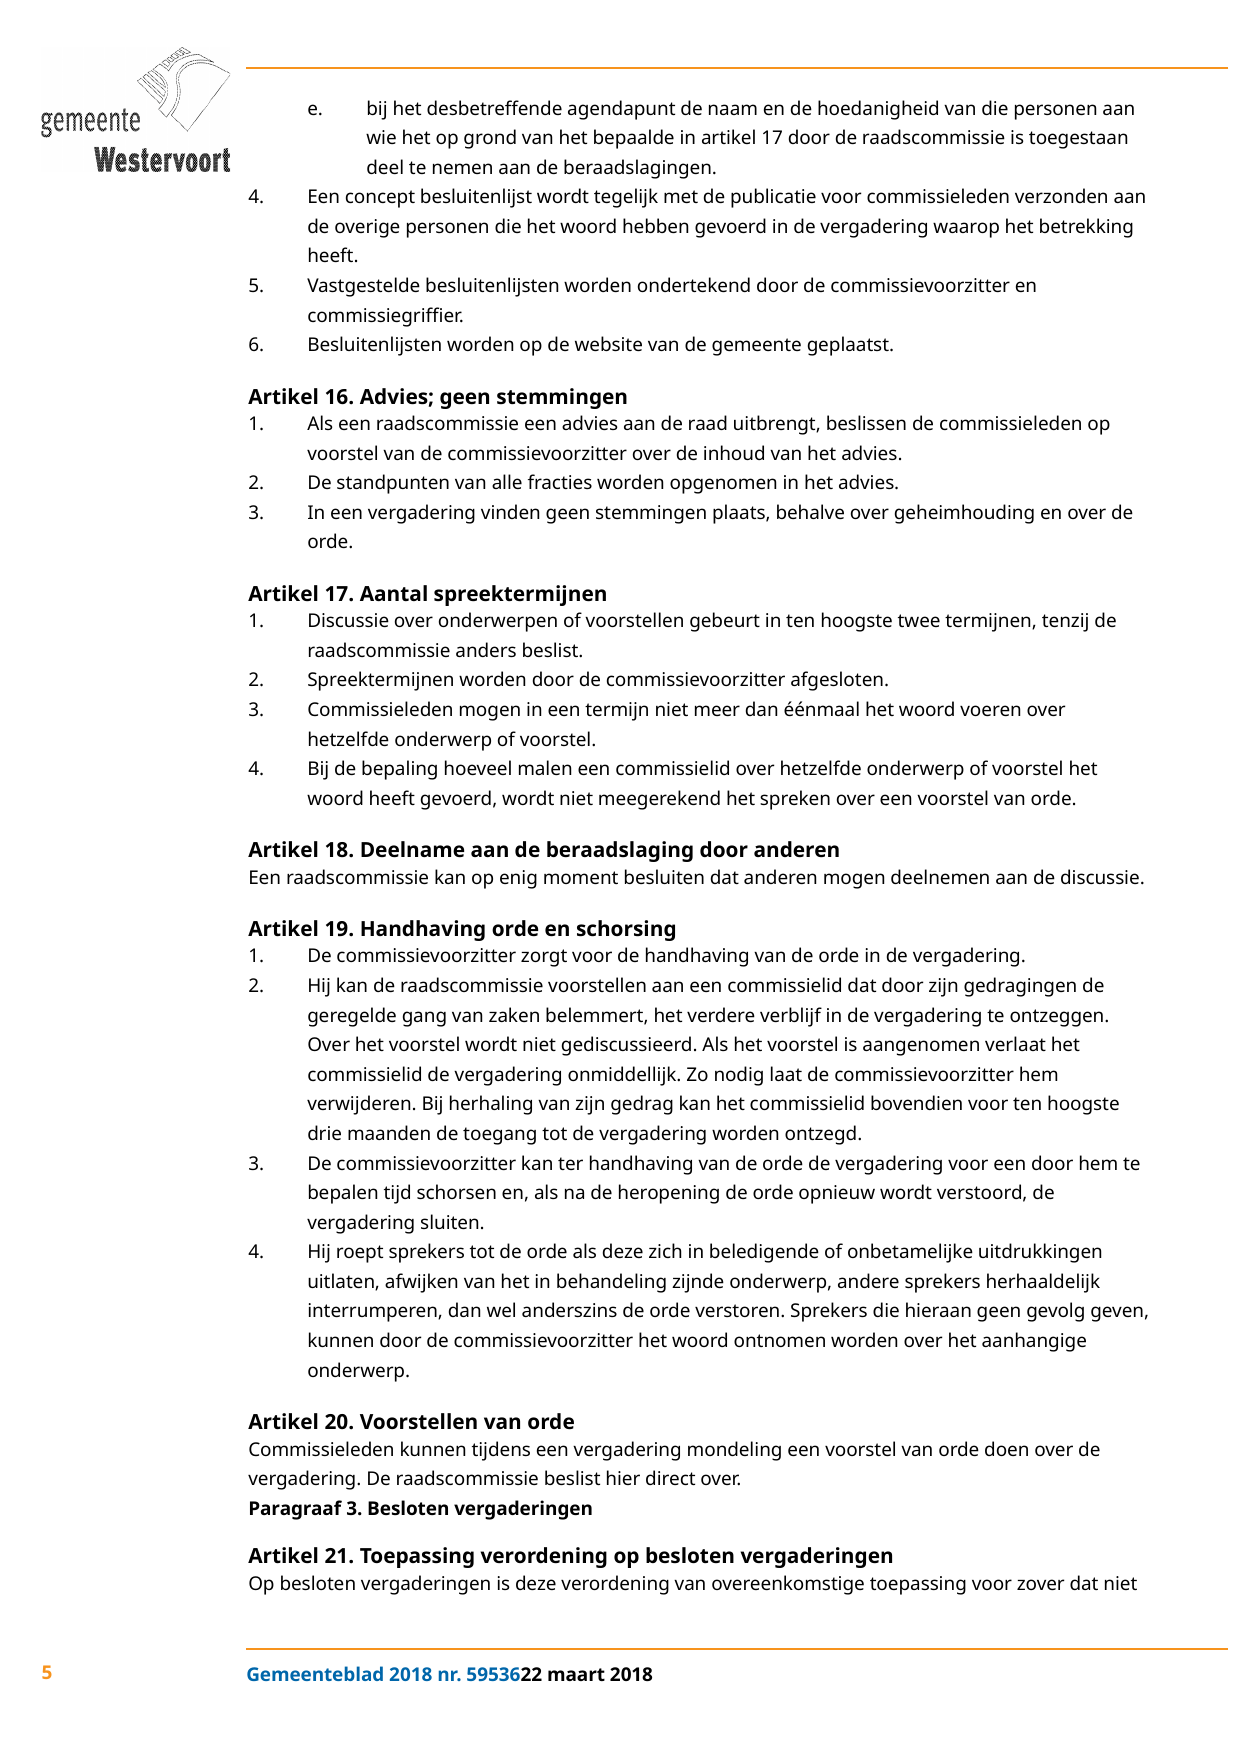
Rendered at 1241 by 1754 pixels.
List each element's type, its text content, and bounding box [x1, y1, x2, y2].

list bij het desbetreffende agendapunt de naam en de hoedanigheid van die personen aan wie het op grond van het bepaalde in artikel 17 door de raadscommissie is toegestaan deel te nemen aan de beraadslagingen. [307, 95, 1152, 180]
text Artikel 20. Voorstellen van orde [248, 1407, 1152, 1436]
text Op besloten vergaderingen is deze verordening van overeenkomstige toepassing voor zover dat niet [248, 1570, 1152, 1596]
list Spreektermijnen worden door de commissievoorzitter afgesloten. [248, 667, 1152, 692]
list Discussie over onderwerpen of voorstellen gebeurt in ten hoogste twee termijnen, tenzij de raadscommissie anders beslist. [248, 607, 1152, 663]
text Commissieleden kunnen tijdens een vergadering mondeling een voorstel van orde doen over de vergadering. De raadscommissie beslist hier direct over. [248, 1436, 1152, 1491]
text Artikel 21. Toepassing verordening op besloten vergaderingen [248, 1541, 1152, 1570]
text Een raadscommissie kan op enig moment besluiten dat anderen mogen deelnemen aan de discussie. [248, 864, 1152, 889]
list Hij roept sprekers tot de orde als deze zich in beledigende of onbetamelijke uitdrukkingen uitlaten, afwijken van het in behandeling zijnde onderwerp, andere sprekers herhaaldelijk interrumperen, dan wel anderszins de orde verstoren. Sprekers die hieraan geen gevolg geven, kunnen door de commissievoorzitter het woord ontnomen worden over het aanhangige onderwerp. [248, 1238, 1152, 1383]
text Artikel 18. Deelname aan de beraadslaging door anderen [248, 835, 1152, 864]
list De commissievoorzitter zorgt voor de handhaving van de orde in de vergadering. [248, 943, 1152, 968]
list De standpunten van alle fracties worden opgenomen in het advies. [248, 469, 1152, 495]
list Bij de bepaling hoeveel malen een commissielid over hetzelfde onderwerp of voorstel het woord heeft gevoerd, wordt niet meegerekend het spreken over een voorstel van orde. [248, 755, 1152, 811]
list Als een raadscommissie een advies aan de raad uitbrengt, beslissen de commissieleden op voorstel van de commissievoorzitter over de inhoud van het advies. [248, 410, 1152, 466]
list Vastgestelde besluitenlijsten worden ondertekend door de commissievoorzitter en commissiegriffier. [248, 272, 1152, 328]
text Paragraaf 3. Besloten vergaderingen [248, 1495, 1152, 1521]
picture [41, 47, 231, 172]
text Artikel 17. Aantal spreektermijnen [248, 579, 1152, 607]
text Artikel 19. Handhaving orde en schorsing [248, 914, 1152, 943]
list Commissieleden mogen in een termijn niet meer dan éénmaal het woord voeren over hetzelfde onderwerp of voorstel. [248, 696, 1152, 752]
list Besluitenlijsten worden op de website van de gemeente geplaatst. [248, 331, 1152, 357]
list In een vergadering vinden geen stemmingen plaats, behalve over geheimhouding en over de orde. [248, 499, 1152, 554]
list De commissievoorzitter kan ter handhaving van de orde de vergadering voor een door hem te bepalen tijd schorsen en, als na de heropening de orde opnieuw wordt verstoord, de vergadering sluiten. [248, 1150, 1152, 1235]
list Een concept besluitenlijst wordt tegelijk met de publicatie voor commissieleden verzonden aan de overige personen die het woord hebben gevoerd in de vergadering waarop het betrekking heeft. [248, 183, 1152, 268]
list Hij kan de raadscommissie voorstellen aan een commissielid dat door zijn gedragingen de geregelde gang van zaken belemmert, het verdere verblijf in de vergadering te ontzeggen. Over het voorstel wordt niet gediscussieerd. Als het voorstel is aangenomen verlaat het commissielid de vergadering onmiddellijk. Zo nodig laat de commissievoorzitter hem verwijderen. Bij herhaling van zijn gedrag kan het commissielid bovendien voor ten hoogste drie maanden de toegang tot de vergadering worden ontzegd. [248, 972, 1152, 1146]
text Artikel 16. Advies; geen stemmingen [248, 382, 1152, 410]
